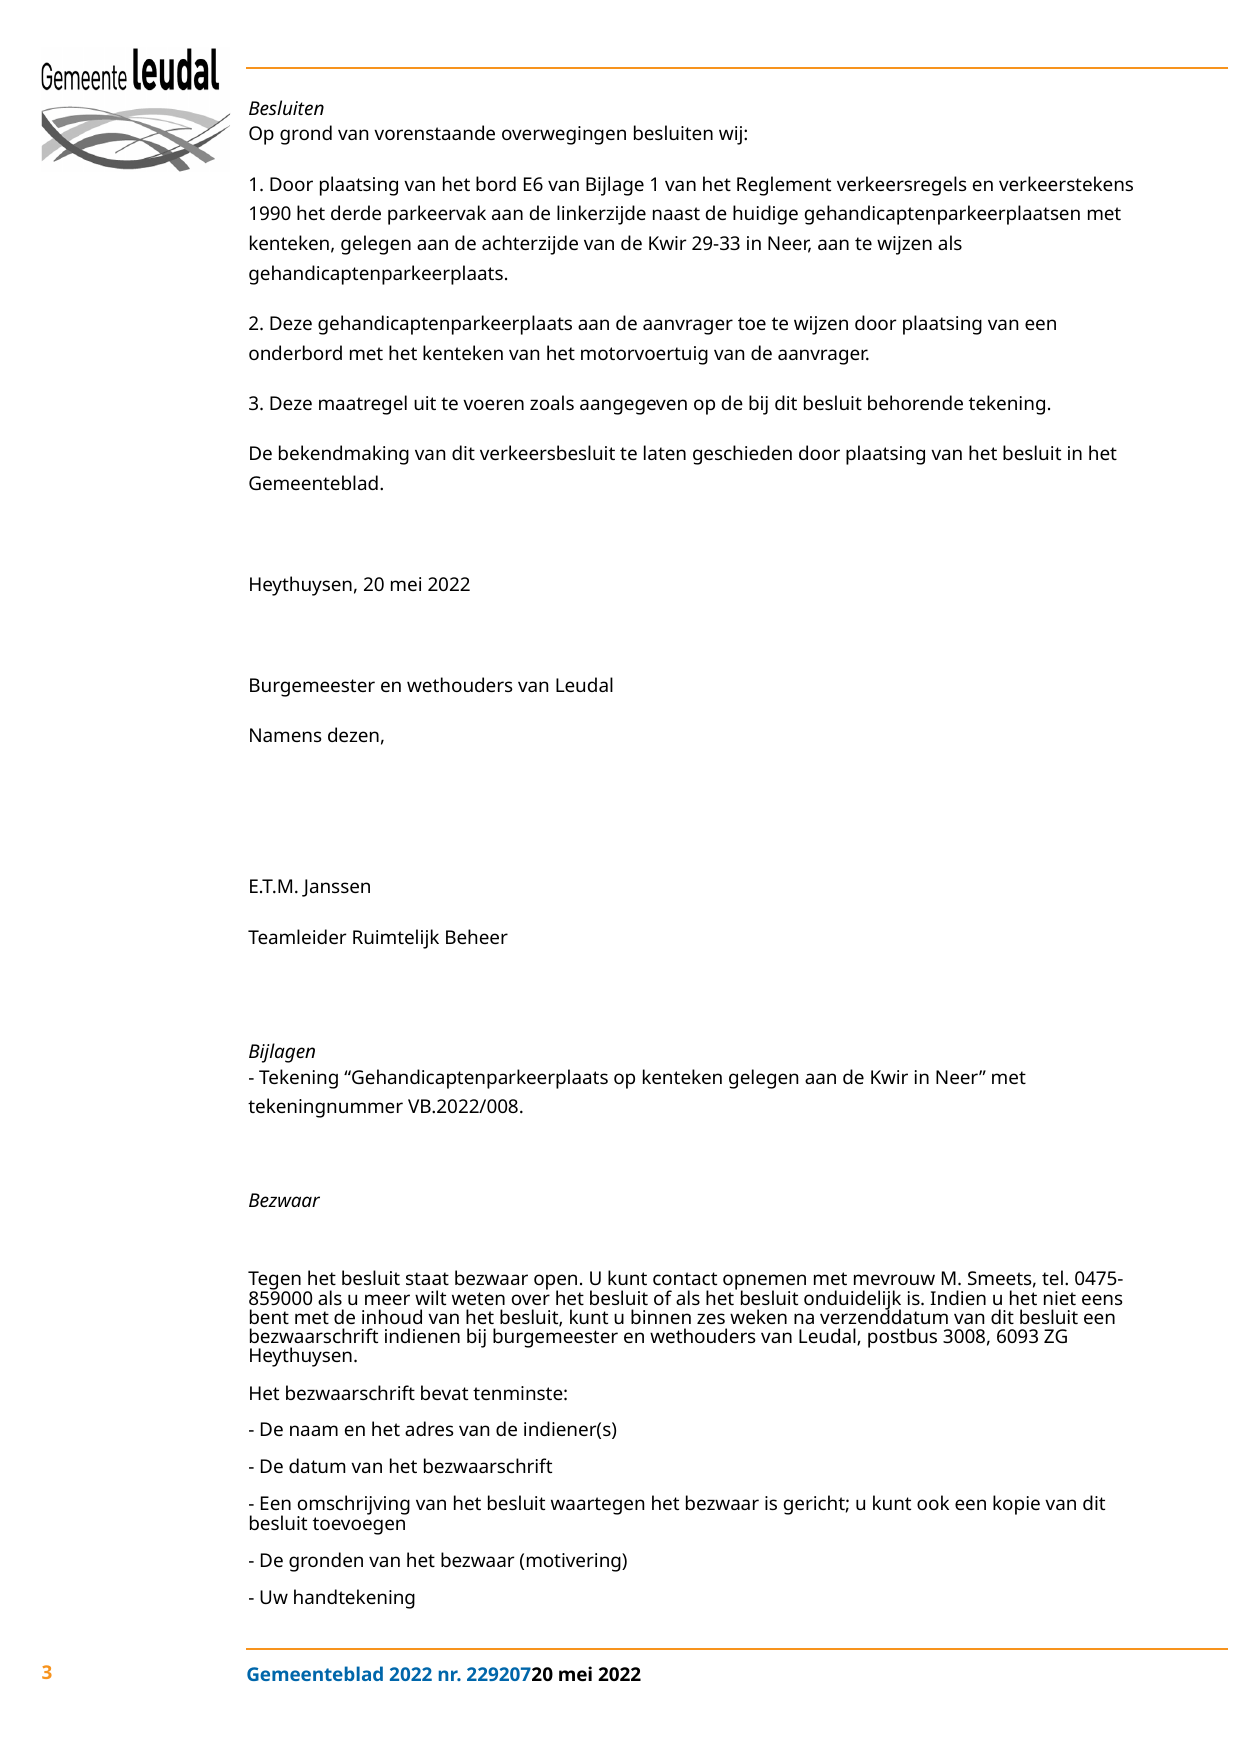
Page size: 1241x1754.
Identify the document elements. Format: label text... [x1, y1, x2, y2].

text - De datum van het bezwaarschrift [248, 1458, 1152, 1478]
text Bijlagen [248, 1038, 1152, 1064]
text Bezwaar [248, 1187, 1152, 1213]
text 2. Deze gehandicaptenparkeerplaats aan de aanvrager toe te wijzen door plaatsing van een onderbord met het kenteken van het motorvoertuig van de aanvrager. [248, 310, 1152, 365]
text - De gronden van het bezwaar (motivering) [248, 1552, 1152, 1571]
text Besluiten [248, 95, 1152, 121]
text - Uw handtekening [248, 1589, 1152, 1608]
text Het bezwaarschrift bevat tenminste: [248, 1384, 1152, 1404]
text De bekendmaking van dit verkeersbesluit te laten geschieden door plaatsing van het besluit in het Gemeenteblad. [248, 441, 1152, 496]
text Namens dezen, [248, 722, 1152, 748]
text - Tekening “Gehandicaptenparkeerplaats op kenteken gelegen aan de Kwir in Neer” met tekeningnummer VB.2022/008. [248, 1064, 1152, 1119]
text E.T.M. Janssen [248, 873, 1152, 899]
text - Een omschrijving van het besluit waartegen het bezwaar is gericht; u kunt ook een kopie van dit besluit toevoegen [248, 1495, 1152, 1534]
text Tegen het besluit staat bezwaar open. U kunt contact opnemen met mevrouw M. Smeets, tel. 0475-859000 als u meer wilt weten over het besluit of als het besluit onduidelijk is. Indien u het niet eens bent met de inhoud van het besluit, kunt u binnen zes weken na verzenddatum van dit besluit een bezwaarschrift indienen bij burgemeester en wethouders van Leudal, postbus 3008, 6093 ZG Heythuysen. [248, 1270, 1152, 1367]
text Op grond van vorenstaande overwegingen besluiten wij: [248, 121, 1152, 146]
text - De naam en het adres van de indiener(s) [248, 1421, 1152, 1441]
text 3. Deze maatregel uit te voeren zoals aangegeven op de bij dit besluit behorende tekening. [248, 390, 1152, 416]
text Heythuysen, 20 mei 2022 [248, 571, 1152, 597]
text Burgemeester en wethouders van Leudal [248, 672, 1152, 697]
text Teamleider Ruimtelijk Beheer [248, 924, 1152, 949]
text 1. Door plaatsing van het bord E6 van Bijlage 1 van het Reglement verkeersregels en verkeerstekens 1990 het derde parkeervak aan de linkerzijde naast de huidige gehandicaptenparkeerplaatsen met kenteken, gelegen aan de achterzijde van de Kwir 29-33 in Neer, aan te wijzen als gehandicaptenparkeerplaats. [248, 171, 1152, 285]
picture [41, 47, 231, 172]
